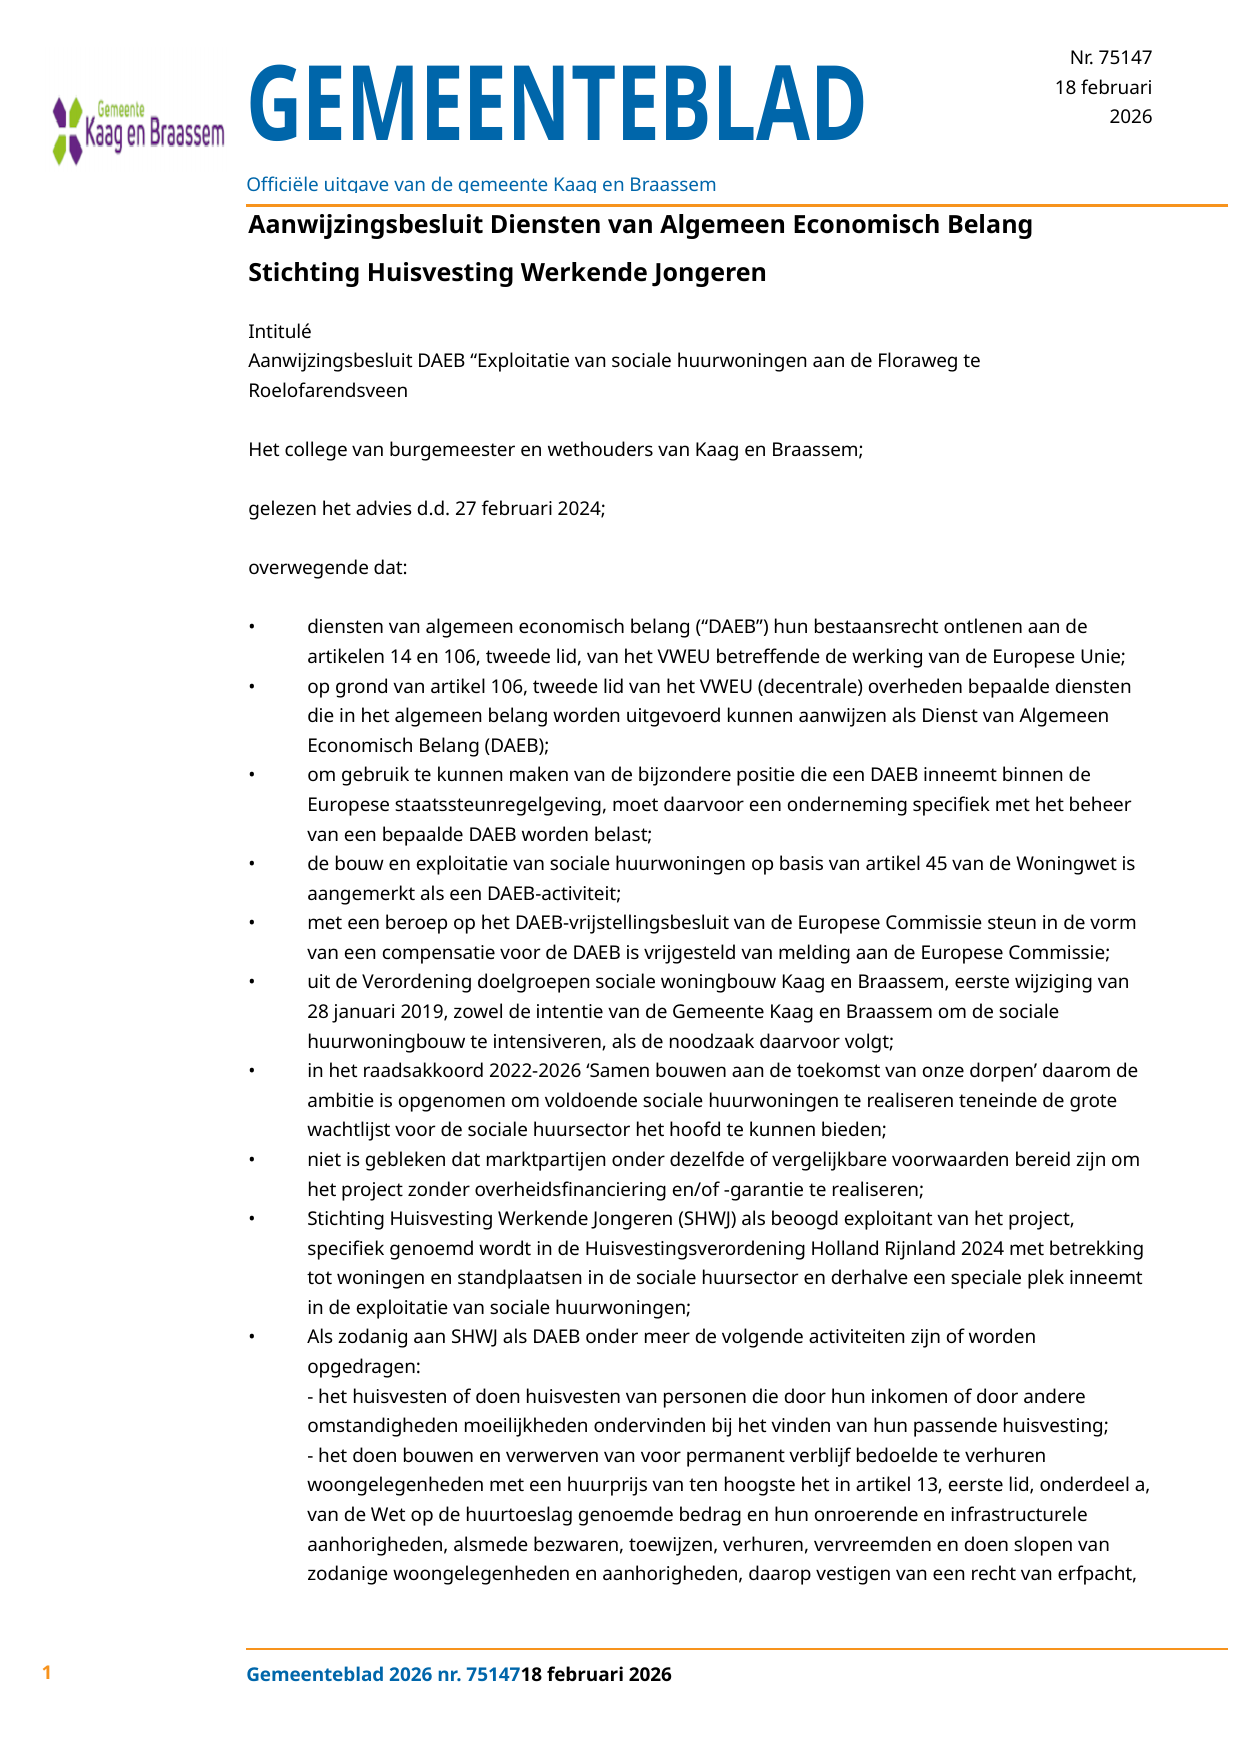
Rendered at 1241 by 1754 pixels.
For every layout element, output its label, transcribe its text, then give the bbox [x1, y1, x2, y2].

text Het college van burgemeester en wethouders van Kaag en Braassem; [248, 436, 1152, 462]
text Aanwijzingsbesluit Diensten van Algemeen Economisch Belang Stichting Huisvesting Werkende Jongeren [248, 207, 1152, 288]
text Intitulé [248, 318, 1152, 344]
list met een beroep op het DAEB-vrijstellingsbesluit van de Europese Commissie steun in de vorm van een compensatie voor de DAEB is vrijgesteld van melding aan de Europese Commissie; [248, 909, 1152, 965]
list de bouw en exploitatie van sociale huurwoningen op basis van artikel 45 van de Woningwet is aangemerkt als een DAEB-activiteit; [248, 850, 1152, 906]
list om gebruik te kunnen maken van de bijzondere positie die een DAEB inneemt binnen de Europese staatssteunregelgeving, moet daarvoor een onderneming specifiek met het beheer van een bepaalde DAEB worden belast; [248, 762, 1152, 847]
text overwegende dat: [248, 554, 1152, 580]
list Stichting Huisvesting Werkende Jongeren (SHWJ) als beoogd exploitant van het project, specifiek genoemd wordt in de Huisvestingsverordening Holland Rijnland 2024 met betrekking tot woningen en standplaatsen in de sociale huursector en derhalve een speciale plek inneemt in de exploitatie van sociale huurwoningen; [248, 1205, 1152, 1320]
text gelezen het advies d.d. 27 februari 2024; [248, 495, 1152, 521]
list niet is gebleken dat marktpartijen onder dezelfde of vergelijkbare voorwaarden bereid zijn om het project zonder overheidsfinanciering en/of -garantie te realiseren; [248, 1146, 1152, 1202]
list - het huisvesten of doen huisvesten van personen die door hun inkomen of door andere omstandigheden moeilijkheden ondervinden bij het vinden van hun passende huisvesting; [248, 1383, 1152, 1438]
picture [41, 47, 231, 172]
text Roelofarendsveen [248, 377, 1152, 403]
list in het raadsakkoord 2022-2026 ‘Samen bouwen aan de toekomst van onze dorpen’ daarom de ambitie is opgenomen om voldoende sociale huurwoningen te realiseren teneinde de grote wachtlijst voor de sociale huursector het hoofd te kunnen bieden; [248, 1057, 1152, 1142]
list uit de Verordening doelgroepen sociale woningbouw Kaag en Braassem, eerste wijziging van 28 januari 2019, zowel de intentie van de Gemeente Kaag en Braassem om de sociale huurwoningbouw te intensiveren, als de noodzaak daarvoor volgt; [248, 969, 1152, 1054]
text Aanwijzingsbesluit DAEB “Exploitatie van sociale huurwoningen aan de Floraweg te [248, 347, 1152, 373]
list Als zodanig aan SHWJ als DAEB onder meer de volgende activiteiten zijn of worden opgedragen: [248, 1324, 1152, 1379]
list op grond van artikel 106, tweede lid van het VWEU (decentrale) overheden bepaalde diensten die in het algemeen belang worden uitgevoerd kunnen aanwijzen als Dienst van Algemeen Economisch Belang (DAEB); [248, 673, 1152, 758]
list - het doen bouwen en verwerven van voor permanent verblijf bedoelde te verhuren woongelegenheden met een huurprijs van ten hoogste het in artikel 13, eerste lid, onderdeel a, van de Wet op de huurtoeslag genoemde bedrag en hun onroerende en infrastructurele aanhorigheden, alsmede bezwaren, toewijzen, verhuren, vervreemden en doen slopen van zodanige woongelegenheden en aanhorigheden, daarop vestigen van een recht van erfpacht, [248, 1442, 1152, 1586]
list diensten van algemeen economisch belang (“DAEB”) hun bestaansrecht ontlenen aan de artikelen 14 en 106, tweede lid, van het VWEU betreffende de werking van de Europese Unie; [248, 614, 1152, 669]
